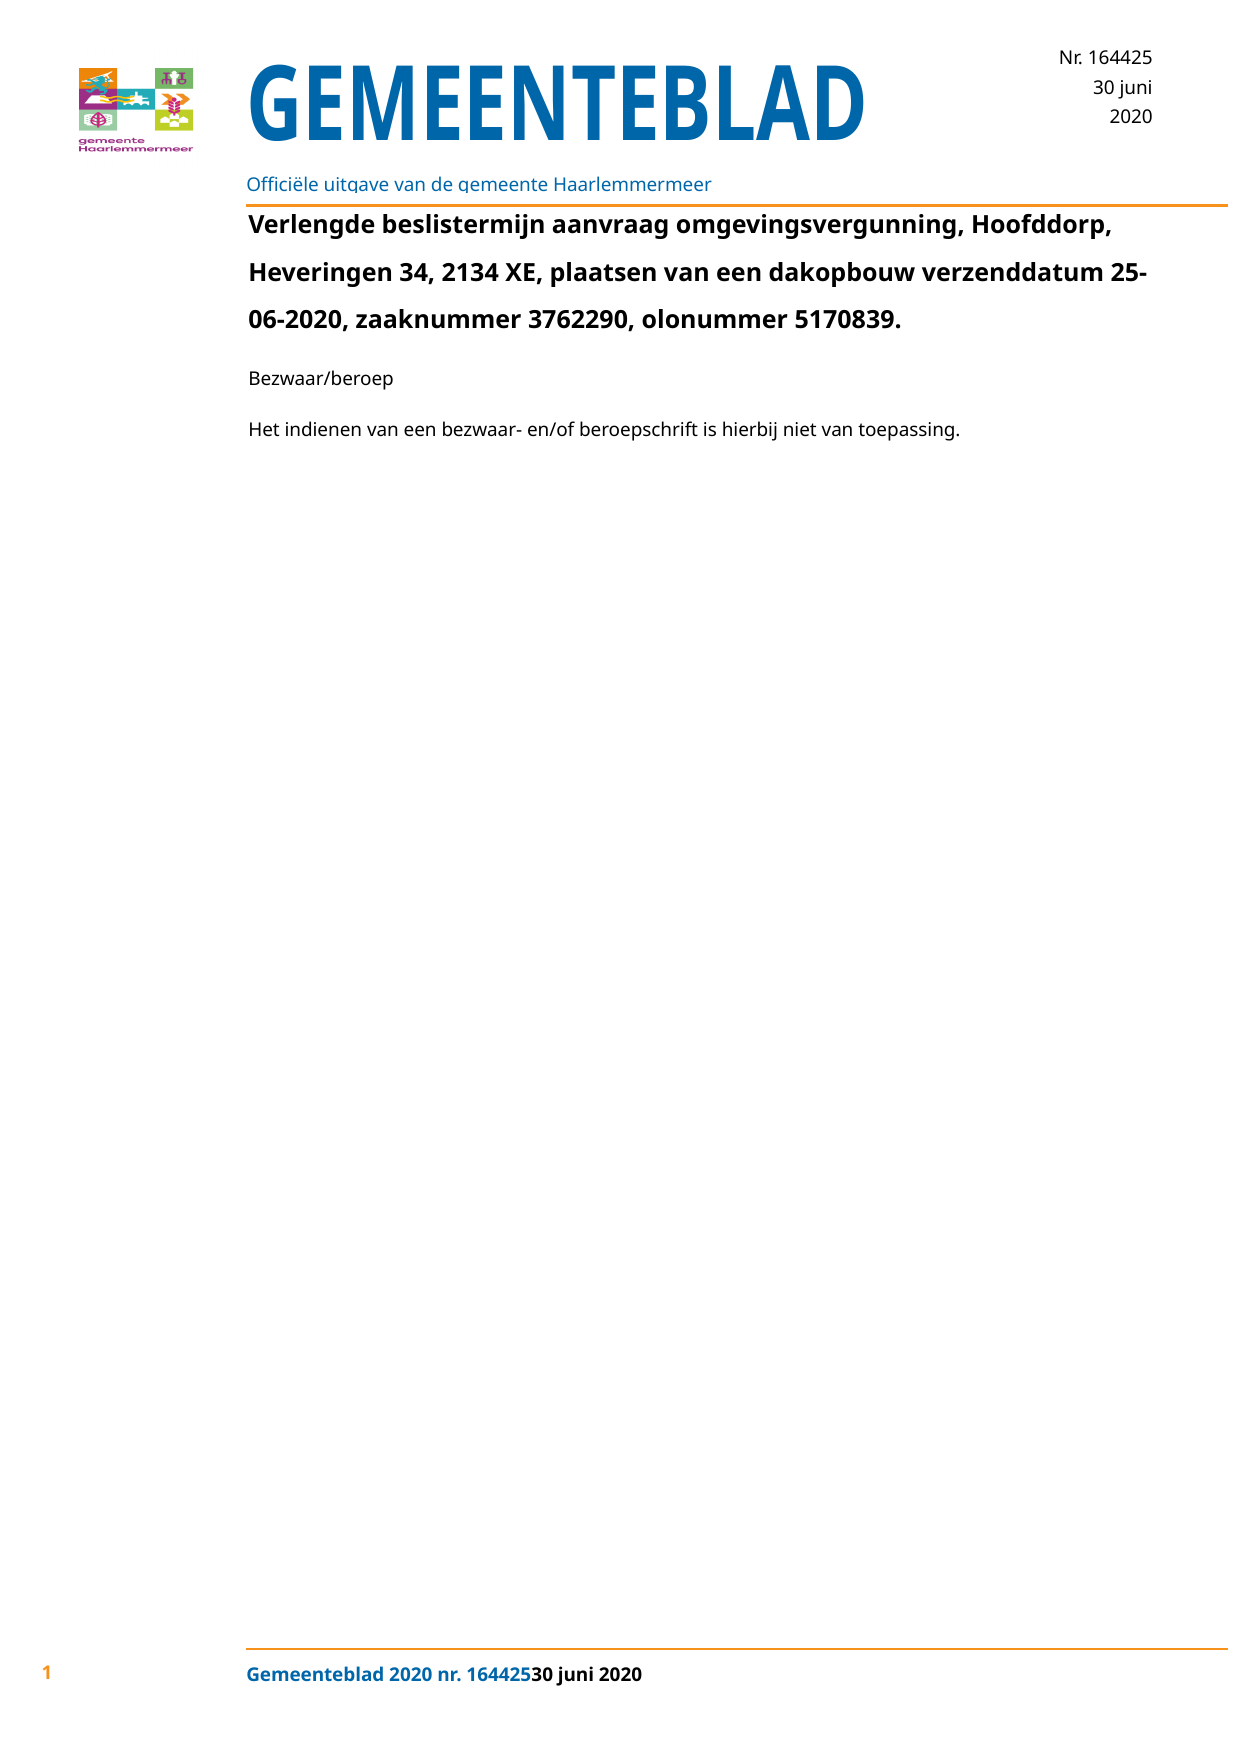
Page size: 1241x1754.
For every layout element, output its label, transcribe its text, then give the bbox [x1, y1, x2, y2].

text Bezwaar/beroep [248, 366, 1152, 391]
text Verlengde beslistermijn aanvraag omgevingsvergunning, Hoofddorp, Heveringen 34, 2134 XE, plaatsen van een dakopbouw verzenddatum 25-06-2020, zaaknummer 3762290, olonummer 5170839. [248, 207, 1152, 336]
text Het indienen van een bezwaar- en/of beroepschrift is hierbij niet van toepassing. [248, 416, 1152, 442]
picture [41, 47, 231, 172]
